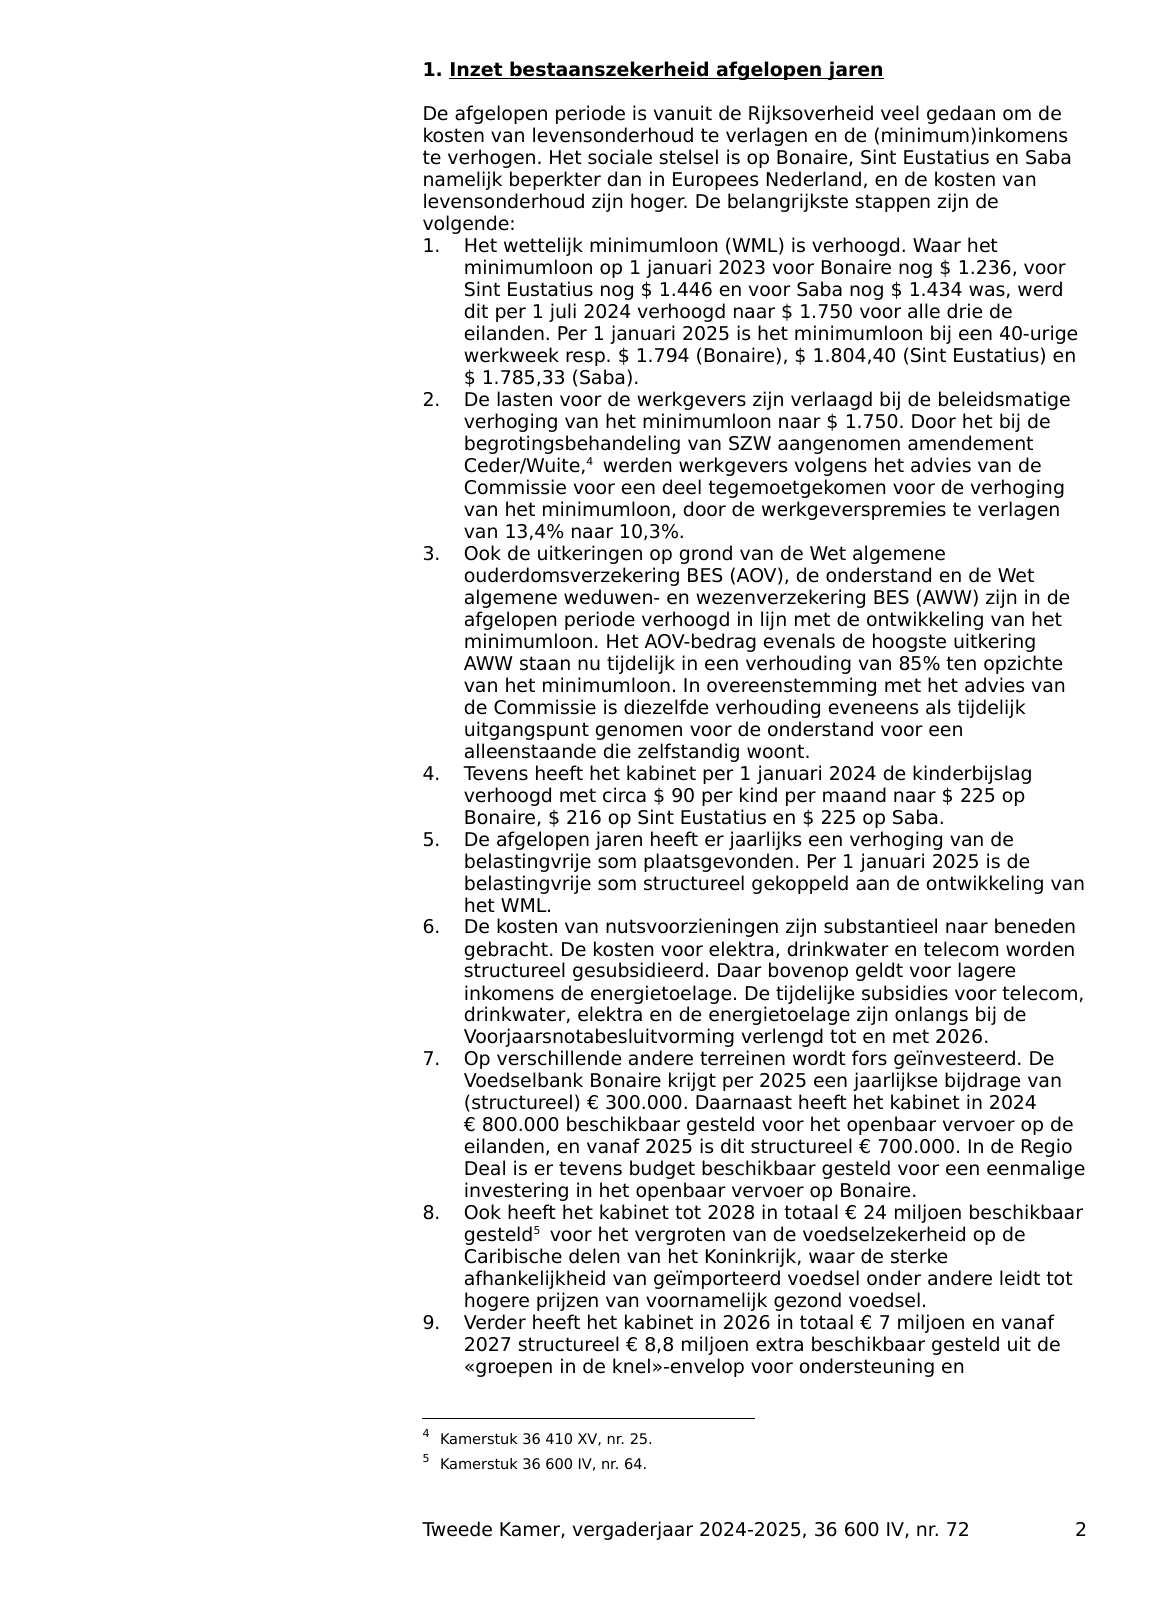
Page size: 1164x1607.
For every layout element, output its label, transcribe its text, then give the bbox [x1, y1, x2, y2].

text 9. Verder heeft het kabinet in 2026 in totaal € 7 miljoen en vanaf 2027 structureel € 8,8 miljoen extra beschikbaar gesteld uit de «groepen in de knel»-envelop voor ondersteuning en [422, 1312, 1087, 1378]
text 2. De lasten voor de werkgevers zijn verlaagd bij de beleidsmatige verhoging van het minimumloon naar $ 1.750. Door het bij de begrotingsbehandeling van SZW aangenomen amendement Ceder/Wuite, werden werkgevers volgens het advies van de Commissie voor een deel tegemoetgekomen voor de verhoging van het minimumloon, door de werkgeverspremies te verlagen van 13,4% naar 10,3%. [422, 389, 1087, 543]
text Kamerstuk 36 600 IV, nr. 64. [422, 1452, 1087, 1474]
text 1. Het wettelijk minimumloon (WML) is verhoogd. Waar het minimumloon op 1 januari 2023 voor Bonaire nog $ 1.236, voor Sint Eustatius nog $ 1.446 en voor Saba nog $ 1.434 was, werd dit per 1 juli 2024 verhoogd naar $ 1.750 voor alle drie de eilanden. Per 1 januari 2025 is het minimumloon bij een 40-urige werkweek resp. $ 1.794 (Bonaire), $ 1.804,40 (Sint Eustatius) en $ 1.785,33 (Saba). [422, 235, 1087, 389]
text 5. De afgelopen jaren heeft er jaarlijks een verhoging van de belastingvrije som plaatsgevonden. Per 1 januari 2025 is de belastingvrije som structureel gekoppeld aan de ontwikkeling van het WML. [422, 828, 1087, 916]
text 8. Ook heeft het kabinet tot 2028 in totaal € 24 miljoen beschikbaar gesteld voor het vergroten van de voedselzekerheid op de Caribische delen van het Koninkrijk, waar de sterke afhankelijkheid van geïmporteerd voedsel onder andere leidt tot hogere prijzen van voornamelijk gezond voedsel. [422, 1202, 1087, 1312]
text De afgelopen periode is vanuit de Rijksoverheid veel gedaan om de kosten van levensonderhoud te verlagen en de (minimum)inkomens te verhogen. Het sociale stelsel is op Bonaire, Sint Eustatius en Saba namelijk beperkter dan in Europees Nederland, en de kosten van levensonderhoud zijn hoger. De belangrijkste stappen zijn de volgende: [422, 103, 1087, 235]
subtitle 1. Inzet bestaanszekerheid afgelopen jaren [422, 59, 1087, 81]
text 3. Ook de uitkeringen op grond van de Wet algemene ouderdomsverzekering BES (AOV), de onderstand en de Wet algemene weduwen- en wezenverzekering BES (AWW) zijn in de afgelopen periode verhoogd in lijn met de ontwikkeling van het minimumloon. Het AOV-bedrag evenals de hoogste uitkering AWW staan nu tijdelijk in een verhouding van 85% ten opzichte van het minimumloon. In overeenstemming met het advies van de Commissie is diezelfde verhouding eveneens als tijdelijk uitgangspunt genomen voor de onderstand voor een alleenstaande die zelfstandig woont. [422, 543, 1087, 763]
text 4. Tevens heeft het kabinet per 1 januari 2024 de kinderbijslag verhoogd met circa $ 90 per kind per maand naar $ 225 op Bonaire, $ 216 op Sint Eustatius en $ 225 op Saba. [422, 763, 1087, 828]
text Kamerstuk 36 410 XV, nr. 25. [422, 1427, 1087, 1449]
text 6. De kosten van nutsvoorzieningen zijn substantieel naar beneden gebracht. De kosten voor elektra, drinkwater en telecom worden structureel gesubsidieerd. Daar bovenop geldt voor lagere inkomens de energietoelage. De tijdelijke subsidies voor telecom, drinkwater, elektra en de energietoelage zijn onlangs bij de Voorjaarsnotabesluitvorming verlengd tot en met 2026. [422, 916, 1087, 1048]
text 7. Op verschillende andere terreinen wordt fors geïnvesteerd. De Voedselbank Bonaire krijgt per 2025 een jaarlijkse bijdrage van (structureel) € 300.000. Daarnaast heeft het kabinet in 2024 € 800.000 beschikbaar gesteld voor het openbaar vervoer op de eilanden, en vanaf 2025 is dit structureel € 700.000. In de Regio Deal is er tevens budget beschikbaar gesteld voor een eenmalige investering in het openbaar vervoer op Bonaire. [422, 1048, 1087, 1202]
